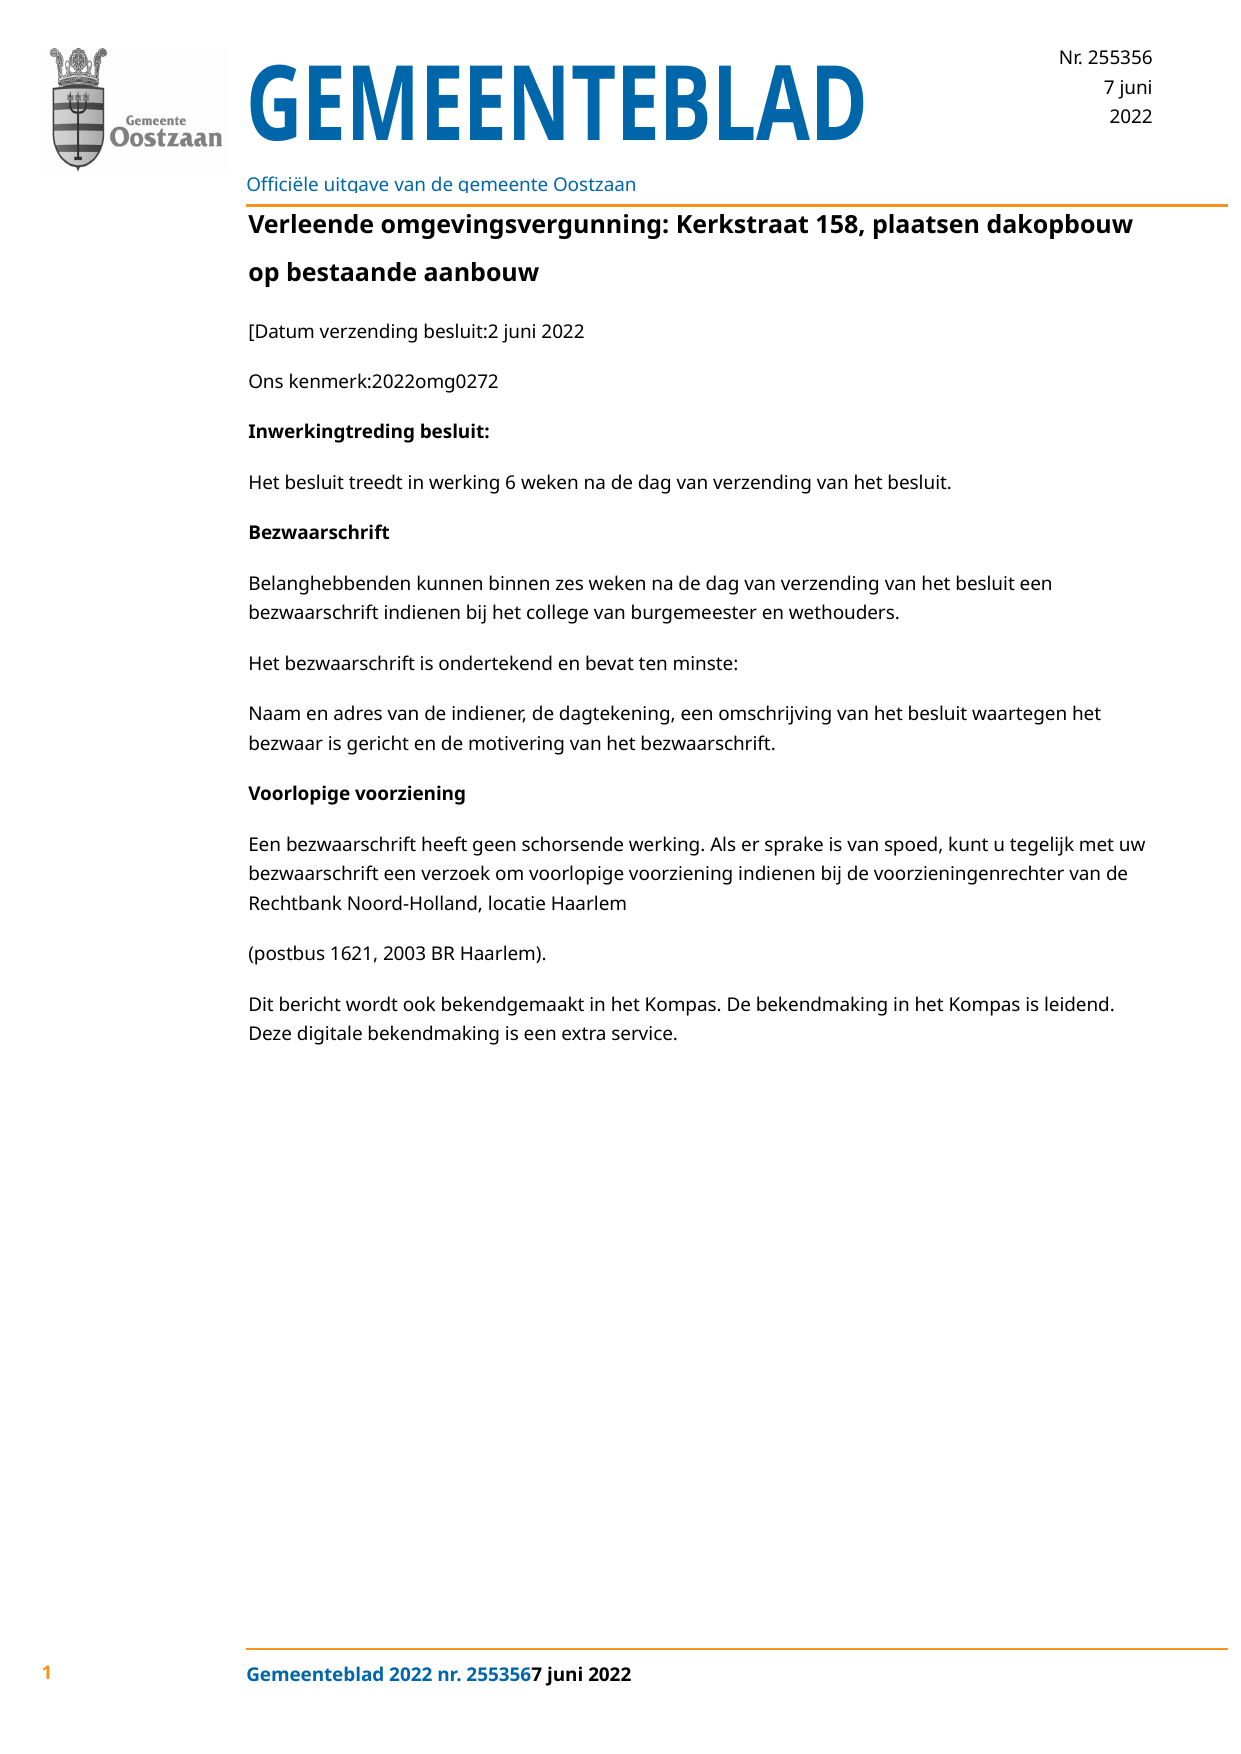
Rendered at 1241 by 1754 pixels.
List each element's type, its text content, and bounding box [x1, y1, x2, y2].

text Dit bericht wordt ook bekendgemaakt in het Kompas. De bekendmaking in het Kompas is leidend. Deze digitale bekendmaking is een extra service. [248, 991, 1152, 1046]
text Ons kenmerk:2022omg0272 [248, 368, 1152, 394]
text Belanghebbenden kunnen binnen zes weken na de dag van verzending van het besluit een bezwaarschrift indienen bij het college van burgemeester en wethouders. [248, 570, 1152, 625]
text Verleende omgevingsvergunning: Kerkstraat 158, plaatsen dakopbouw op bestaande aanbouw [248, 207, 1152, 288]
text [Datum verzending besluit:2 juni 2022 [248, 318, 1152, 344]
text (postbus 1621, 2003 BR Haarlem). [248, 940, 1152, 966]
text Voorlopige voorziening [248, 780, 1152, 806]
text Een bezwaarschrift heeft geen schorsende werking. Als er sprake is van spoed, kunt u tegelijk met uw bezwaarschrift een verzoek om voorlopige voorziening indienen bij de voorzieningenrechter van de Rechtbank Noord-Holland, locatie Haarlem [248, 831, 1152, 916]
text Bezwaarschrift [248, 519, 1152, 545]
picture [41, 47, 231, 172]
text Naam en adres van de indiener, de dagtekening, een omschrijving van het besluit waartegen het bezwaar is gericht en de motivering van het bezwaarschrift. [248, 700, 1152, 756]
text Het besluit treedt in werking 6 weken na de dag van verzending van het besluit. [248, 469, 1152, 495]
text Inwerkingtreding besluit: [248, 419, 1152, 444]
text Het bezwaarschrift is ondertekend en bevat ten minste: [248, 650, 1152, 676]
